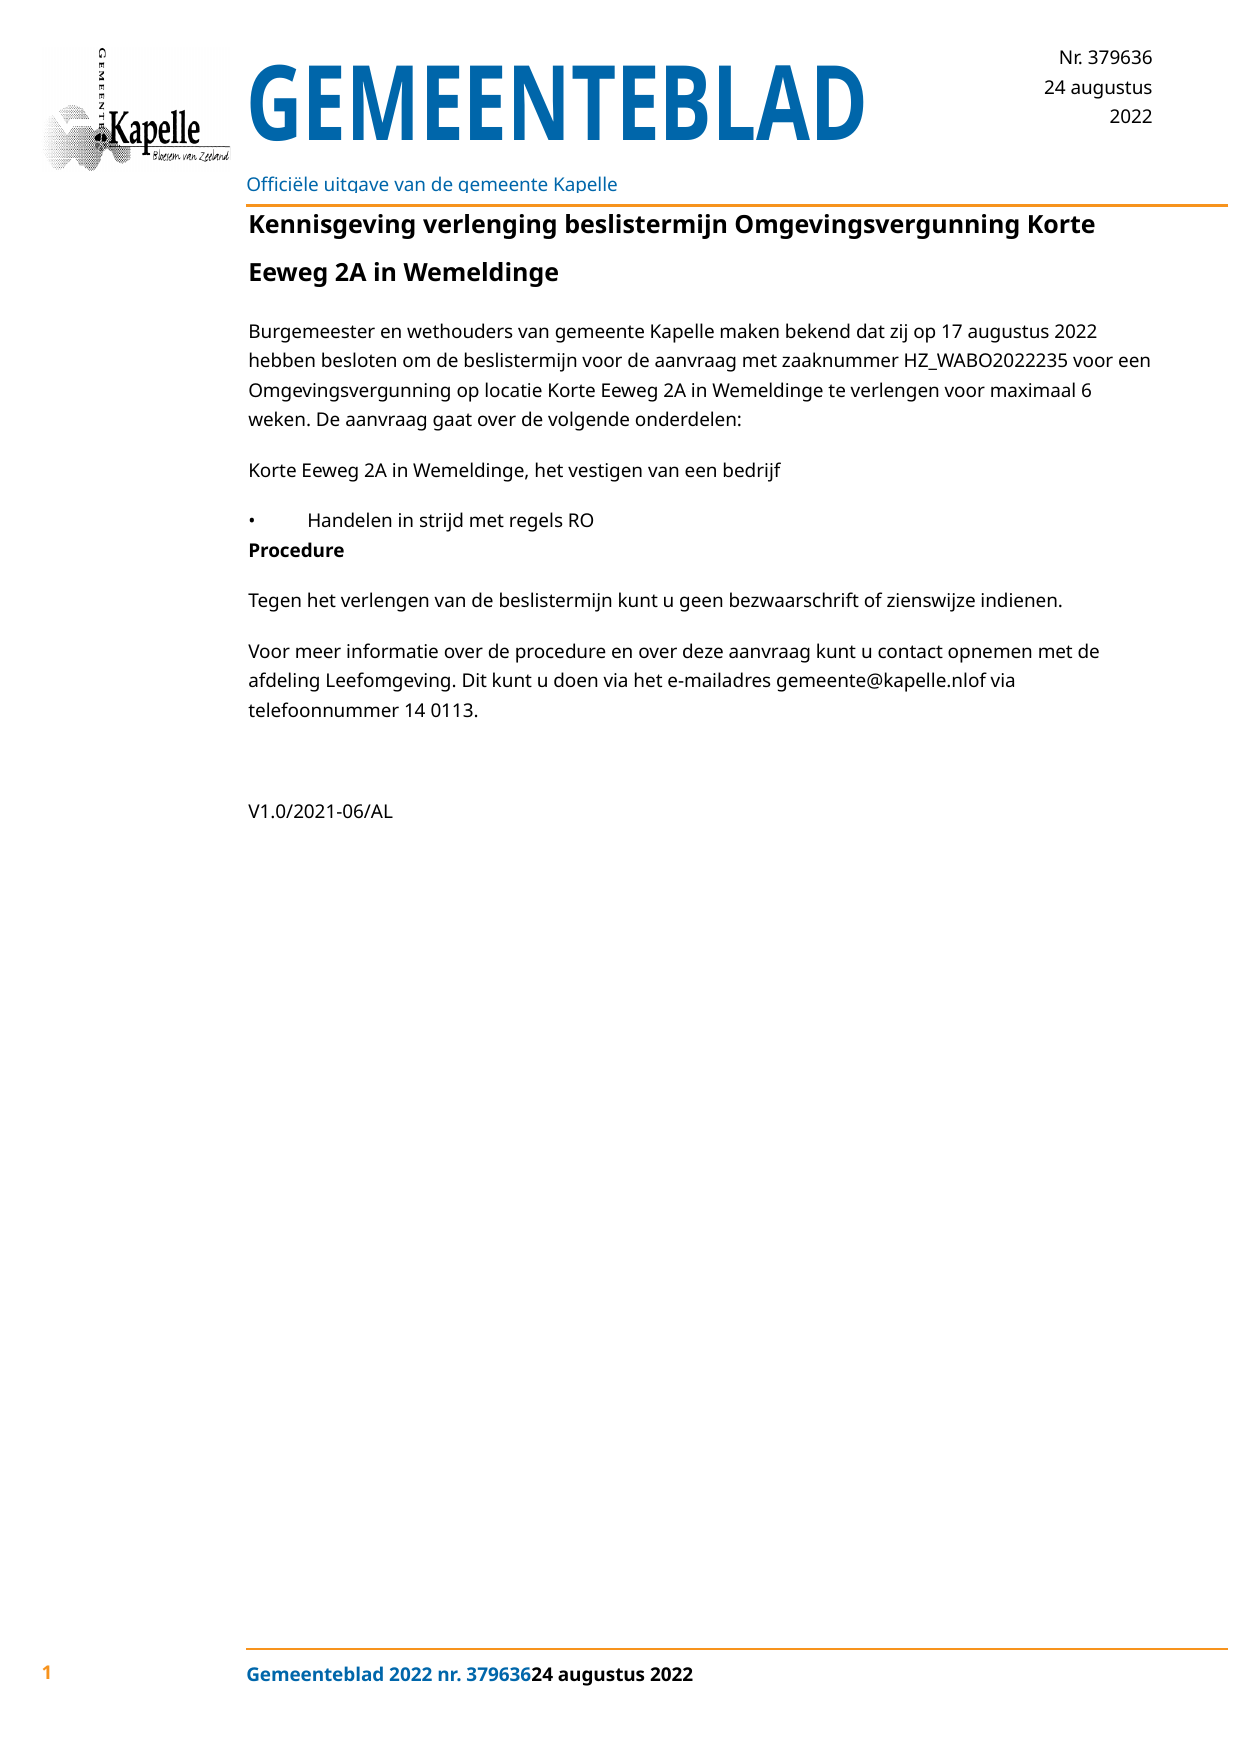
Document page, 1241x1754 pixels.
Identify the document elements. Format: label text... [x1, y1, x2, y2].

text Tegen het verlengen van de beslistermijn kunt u geen bezwaarschrift of zienswijze indienen. [248, 587, 1152, 613]
text V1.0/2021-06/AL [248, 798, 1152, 824]
text Voor meer informatie over de procedure en over deze aanvraag kunt u contact opnemen met de afdeling Leefomgeving. Dit kunt u doen via het e-mailadres gemeente@kapelle.nlof via telefoonnummer 14 0113. [248, 638, 1152, 723]
text Kennisgeving verlenging beslistermijn Omgevingsvergunning Korte Eeweg 2A in Wemeldinge [248, 207, 1152, 288]
text Procedure [248, 537, 1152, 563]
list Handelen in strijd met regels RO [248, 507, 1152, 533]
text Korte Eeweg 2A in Wemeldinge, het vestigen van een bedrijf [248, 457, 1152, 483]
text Burgemeester en wethouders van gemeente Kapelle maken bekend dat zij op 17 augustus 2022 hebben besloten om de beslistermijn voor de aanvraag met zaaknummer HZ_WABO2022235 voor een Omgevingsvergunning op locatie Korte Eeweg 2A in Wemeldinge te verlengen voor maximaal 6 weken. De aanvraag gaat over de volgende onderdelen: [248, 318, 1152, 432]
picture [41, 47, 231, 172]
